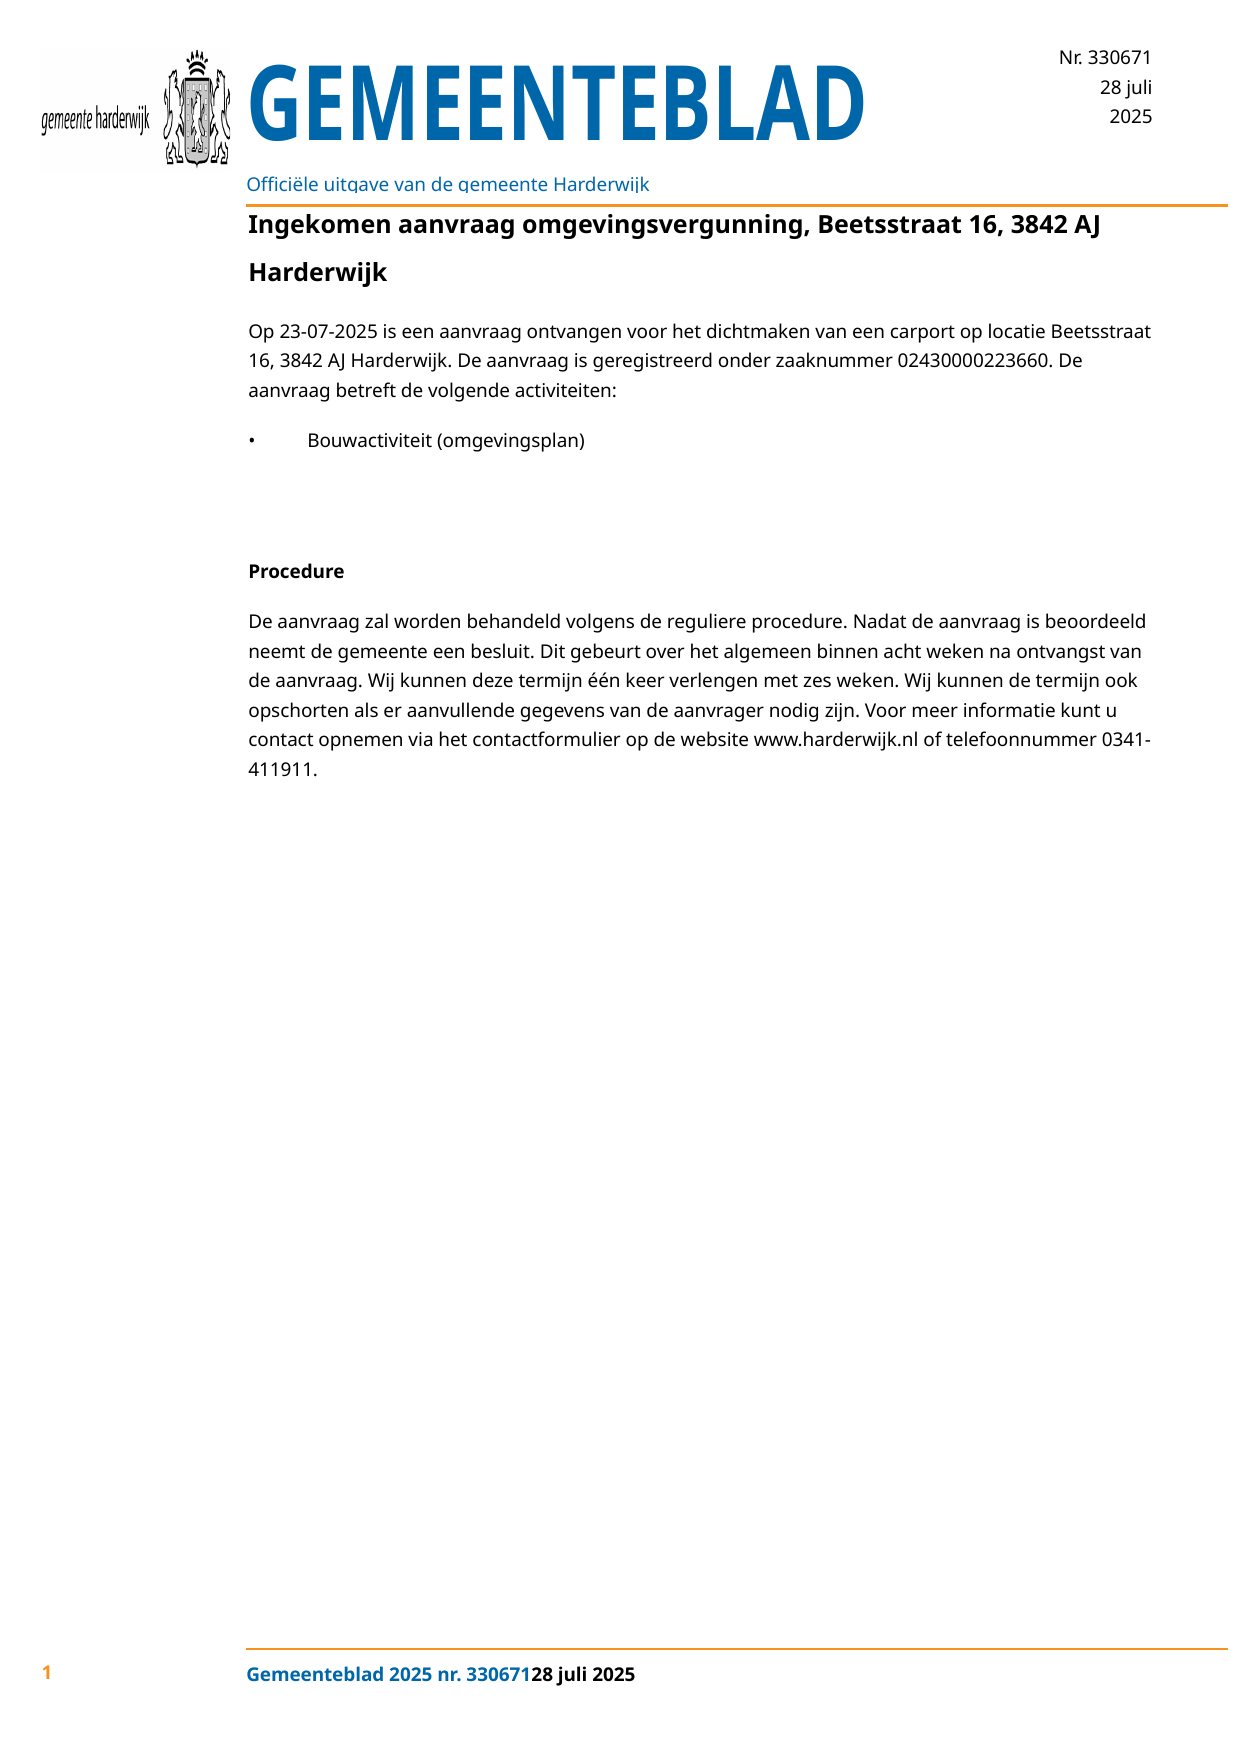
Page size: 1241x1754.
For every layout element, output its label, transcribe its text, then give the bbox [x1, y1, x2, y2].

list Bouwactiviteit (omgevingsplan) [248, 427, 1152, 453]
text Procedure [248, 558, 1152, 584]
text De aanvraag zal worden behandeld volgens de reguliere procedure. Nadat de aanvraag is beoordeeld neemt de gemeente een besluit. Dit gebeurt over het algemeen binnen acht weken na ontvangst van de aanvraag. Wij kunnen deze termijn één keer verlengen met zes weken. Wij kunnen de termijn ook opschorten als er aanvullende gegevens van de aanvrager nodig zijn. Voor meer informatie kunt u contact opnemen via het contactformulier op de website www.harderwijk.nl of telefoonnummer 0341-411911. [248, 608, 1152, 782]
text Ingekomen aanvraag omgevingsvergunning, Beetsstraat 16, 3842 AJ Harderwijk [248, 207, 1152, 288]
text Op 23-07-2025 is een aanvraag ontvangen voor het dichtmaken van een carport op locatie Beetsstraat 16, 3842 AJ Harderwijk. De aanvraag is geregistreerd onder zaaknummer 02430000223660. De aanvraag betreft de volgende activiteiten: [248, 318, 1152, 403]
picture [41, 47, 231, 172]
